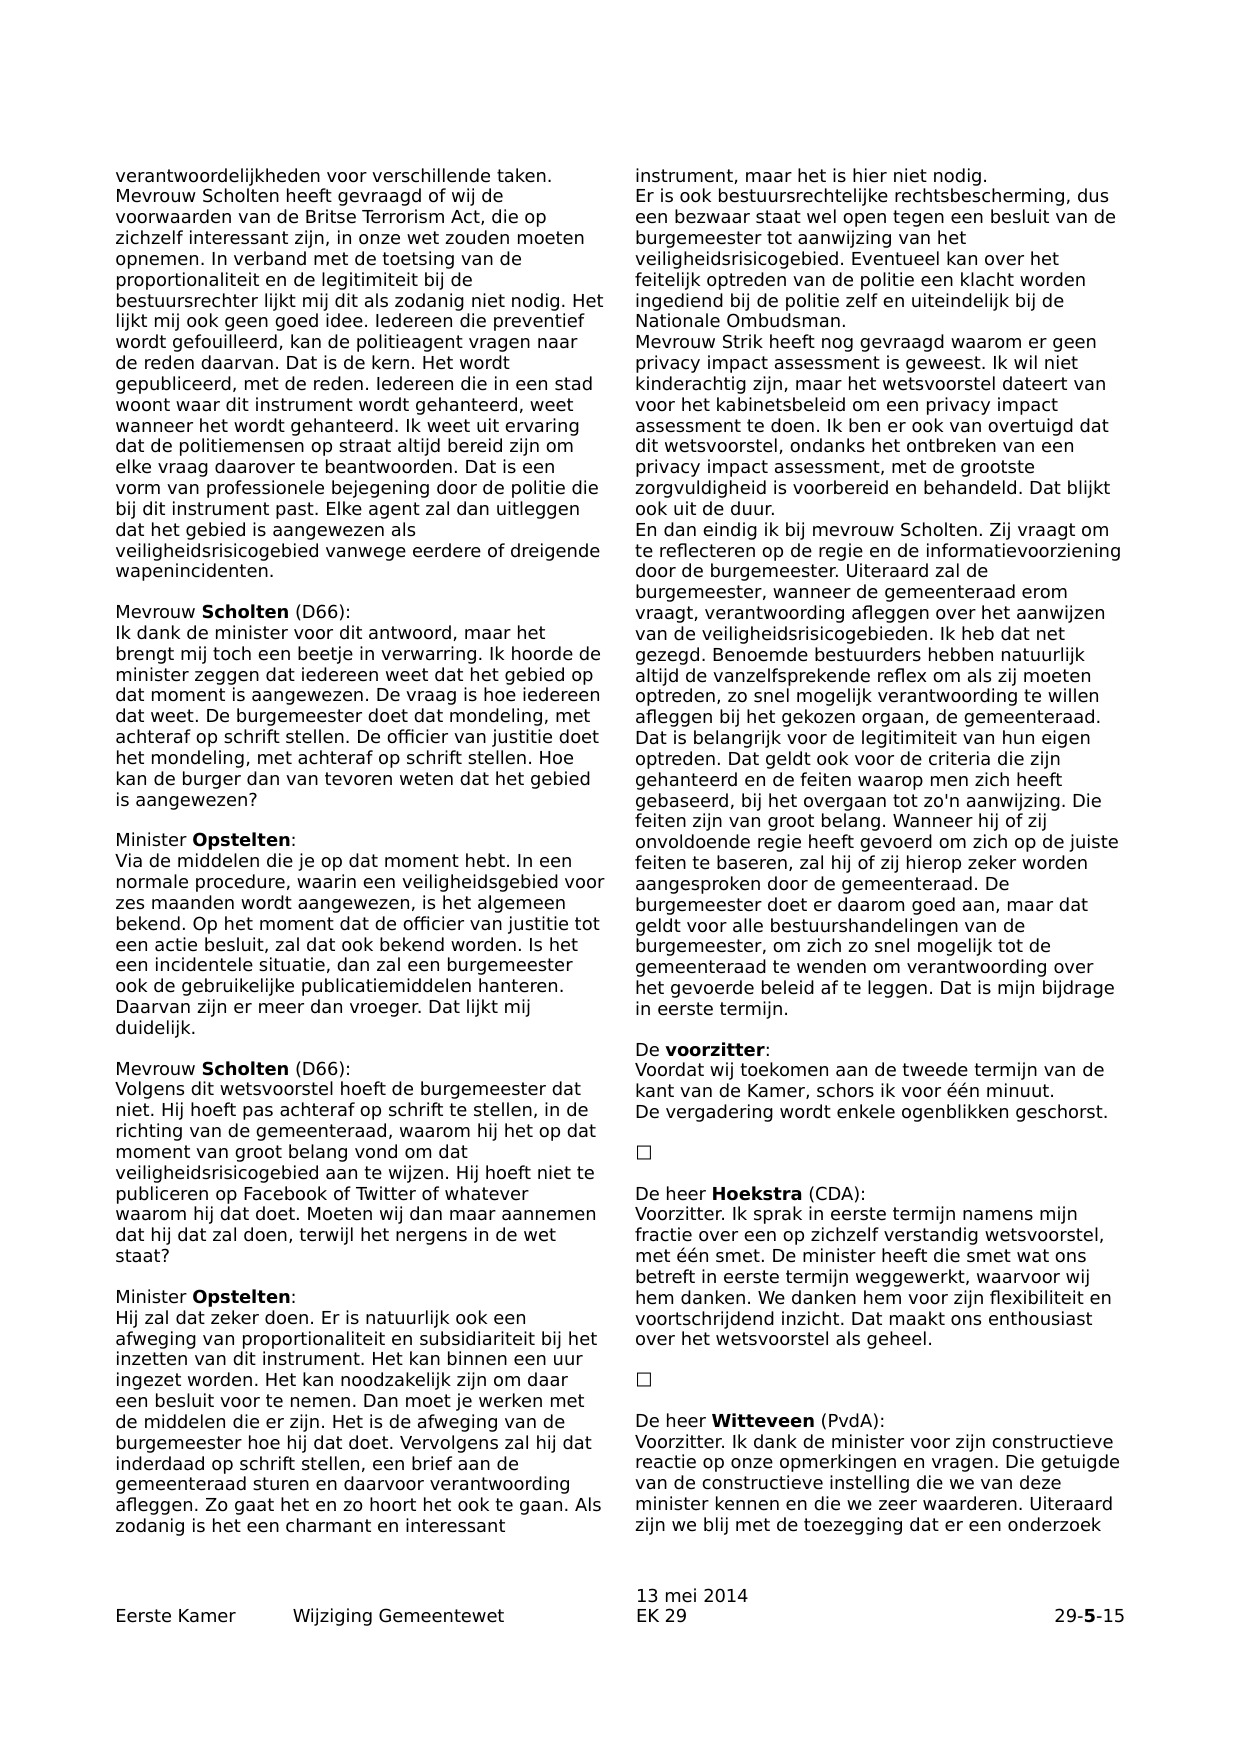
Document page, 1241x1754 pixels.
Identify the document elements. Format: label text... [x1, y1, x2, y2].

text verantwoordelijkheden voor verschillende taken. [115, 165, 605, 186]
text Voorzitter. Ik dank de minister voor zijn constructieve reactie op onze opmerkingen en vragen. Die getuigde van de constructieve instelling die we van deze minister kennen en die we zeer waarderen. Uiteraard zijn we blij met de toezegging dat er een onderzoek [635, 1431, 1125, 1536]
text Mevrouw Scholten (D66): [115, 602, 605, 623]
text De heer Hoekstra (CDA): [635, 1183, 1125, 1204]
text Ik dank de minister voor dit antwoord, maar het brengt mij toch een beetje in verwarring. Ik hoorde de minister zeggen dat iedereen weet dat het gebied op dat moment is aangewezen. De vraag is hoe iedereen dat weet. De burgemeester doet dat mondeling, met achteraf op schrift stellen. De officier van justitie doet het mondeling, met achteraf op schrift stellen. Hoe kan de burger dan van tevoren weten dat het gebied is aangewezen? [115, 623, 605, 810]
text Voordat wij toekomen aan de tweede termijn van de kant van de Kamer, schors ik voor één minuut. [635, 1060, 1125, 1102]
text Mevrouw Scholten (D66): [115, 1058, 605, 1079]
text Volgens dit wetsvoorstel hoeft de burgemeester dat niet. Hij hoeft pas achteraf op schrift te stellen, in de richting van de gemeenteraad, waarom hij het op dat moment van groot belang vond om dat veiligheidsrisicogebied aan te wijzen. Hij hoeft niet te publiceren op Facebook of Twitter of whatever waarom hij dat doet. Moeten wij dan maar aannemen dat hij dat zal doen, terwijl het nergens in de wet staat? [115, 1079, 605, 1267]
text Er is ook bestuursrechtelijke rechtsbescherming, dus een bezwaar staat wel open tegen een besluit van de burgemeester tot aanwijzing van het veiligheidsrisicogebied. Eventueel kan over het feitelijk optreden van de politie een klacht worden ingediend bij de politie zelf en uiteindelijk bij de Nationale Ombudsman. [635, 186, 1125, 332]
text Minister Opstelten: [115, 830, 605, 851]
text De heer Witteveen (PvdA): [635, 1411, 1125, 1431]
text Via de middelen die je op dat moment hebt. In een normale procedure, waarin een veiligheidsgebied voor zes maanden wordt aangewezen, is het algemeen bekend. Op het moment dat de officier van justitie tot een actie besluit, zal dat ook bekend worden. Is het een incidentele situatie, dan zal een burgemeester ook de gebruikelijke publicatiemiddelen hanteren. Daarvan zijn er meer dan vroeger. Dat lijkt mij duidelijk. [115, 851, 605, 1038]
text Voorzitter. Ik sprak in eerste termijn namens mijn fractie over een op zichzelf verstandig wetsvoorstel, met één smet. De minister heeft die smet wat ons betreft in eerste termijn weggewerkt, waarvoor wij hem danken. We danken hem voor zijn flexibiliteit en voortschrijdend inzicht. Dat maakt ons enthousiast over het wetsvoorstel als geheel. [635, 1204, 1125, 1350]
text Mevrouw Scholten heeft gevraagd of wij de voorwaarden van de Britse Terrorism Act, die op zichzelf interessant zijn, in onze wet zouden moeten opnemen. In verband met de toetsing van de proportionaliteit en de legitimiteit bij de bestuursrechter lijkt mij dit als zodanig niet nodig. Het lijkt mij ook geen goed idee. Iedereen die preventief wordt gefouilleerd, kan de politieagent vragen naar de reden daarvan. Dat is de kern. Het wordt gepubliceerd, met de reden. Iedereen die in een stad woont waar dit instrument wordt gehanteerd, weet wanneer het wordt gehanteerd. Ik weet uit ervaring dat de politiemensen op straat altijd bereid zijn om elke vraag daarover te beantwoorden. Dat is een vorm van professionele bejegening door de politie die bij dit instrument past. Elke agent zal dan uitleggen dat het gebied is aangewezen als veiligheidsrisicogebied vanwege eerdere of dreigende wapenincidenten. [115, 186, 605, 582]
text De voorzitter: [635, 1039, 1125, 1060]
text Hij zal dat zeker doen. Er is natuurlijk ook een afweging van proportionaliteit en subsidiariteit bij het inzetten van dit instrument. Het kan binnen een uur ingezet worden. Het kan noodzakelijk zijn om daar een besluit voor te nemen. Dan moet je werken met de middelen die er zijn. Het is de afweging van de burgemeester hoe hij dat doet. Vervolgens zal hij dat inderdaad op schrift stellen, een brief aan de gemeenteraad sturen en daarvoor verantwoording afleggen. Zo gaat het en zo hoort het ook te gaan. Als zodanig is het een charmant en interessant [115, 1307, 605, 1537]
text En dan eindig ik bij mevrouw Scholten. Zij vraagt om te reflecteren op de regie en de informatievoorziening door de burgemeester. Uiteraard zal de burgemeester, wanneer de gemeenteraad erom vraagt, verantwoording afleggen over het aanwijzen van de veiligheidsrisicogebieden. Ik heb dat net gezegd. Benoemde bestuurders hebben natuurlijk altijd de vanzelfsprekende reflex om als zij moeten optreden, zo snel mogelijk verantwoording te willen afleggen bij het gekozen orgaan, de gemeenteraad. Dat is belangrijk voor de legitimiteit van hun eigen optreden. Dat geldt ook voor de criteria die zijn gehanteerd en de feiten waarop men zich heeft gebaseerd, bij het overgaan tot zo'n aanwijzing. Die feiten zijn van groot belang. Wanneer hij of zij onvoldoende regie heeft gevoerd om zich op de juiste feiten te baseren, zal hij of zij hierop zeker worden aangesproken door de gemeenteraad. De burgemeester doet er daarom goed aan, maar dat geldt voor alle bestuurshandelingen van de burgemeester, om zich zo snel mogelijk tot de gemeenteraad te wenden om verantwoording over het gevoerde beleid af te leggen. Dat is mijn bijdrage in eerste termijn. [635, 519, 1125, 1019]
text ⬜ [635, 1370, 1125, 1391]
text ⬜ [635, 1143, 1125, 1163]
text Minister Opstelten: [115, 1287, 605, 1307]
text De vergadering wordt enkele ogenblikken geschorst. [635, 1102, 1125, 1123]
text Mevrouw Strik heeft nog gevraagd waarom er geen privacy impact assessment is geweest. Ik wil niet kinderachtig zijn, maar het wetsvoorstel dateert van voor het kabinetsbeleid om een privacy impact assessment te doen. Ik ben er ook van overtuigd dat dit wetsvoorstel, ondanks het ontbreken van een privacy impact assessment, met de grootste zorgvuldigheid is voorbereid en behandeld. Dat blijkt ook uit de duur. [635, 332, 1125, 519]
text instrument, maar het is hier niet nodig. [635, 165, 1125, 186]
